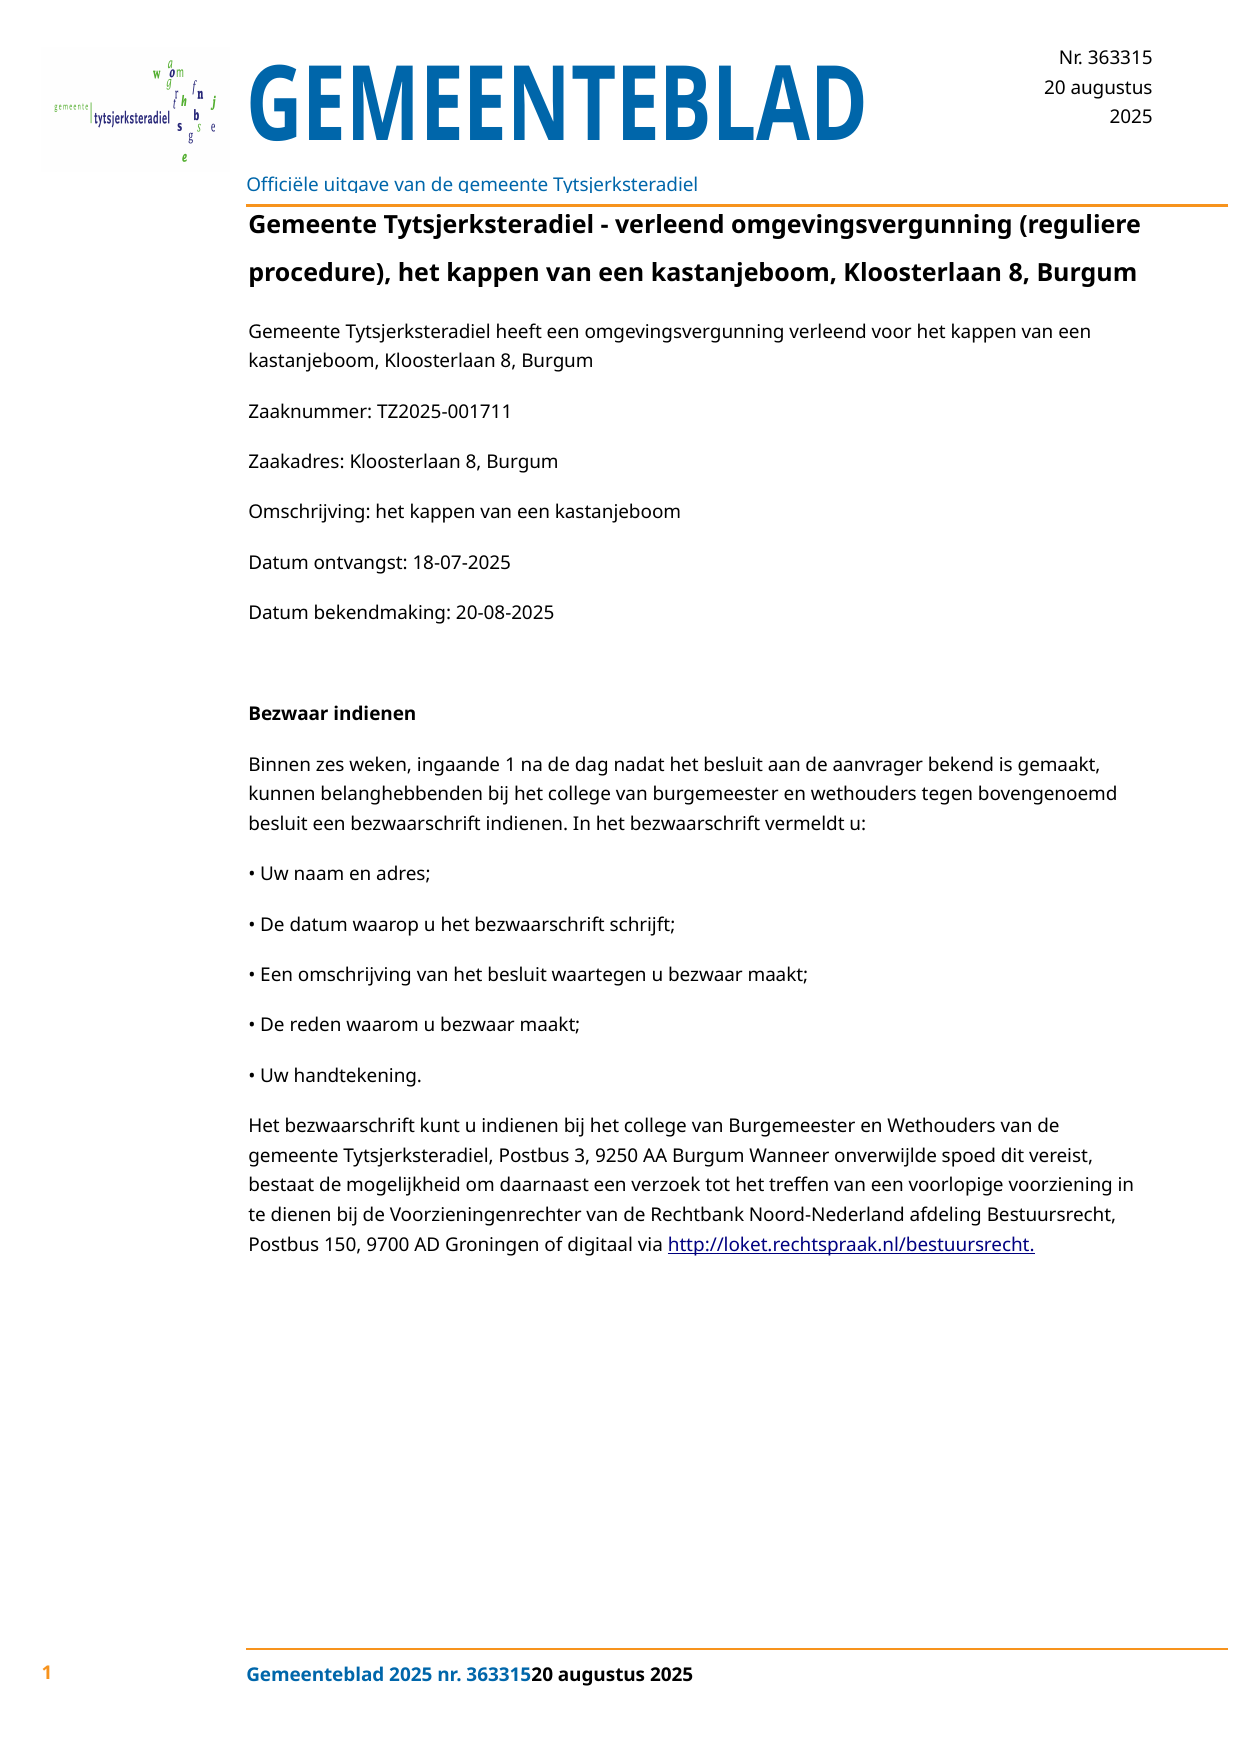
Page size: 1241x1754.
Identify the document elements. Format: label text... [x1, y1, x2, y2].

text Omschrijving: het kappen van een kastanjeboom [248, 499, 1152, 524]
text • Uw handtekening. [248, 1062, 1152, 1088]
picture [41, 47, 231, 172]
text Binnen zes weken, ingaande 1 na de dag nadat het besluit aan de aanvrager bekend is gemaakt, kunnen belanghebbenden bij het college van burgemeester en wethouders tegen bovengenoemd besluit een bezwaarschrift indienen. In het bezwaarschrift vermeldt u: [248, 751, 1152, 836]
text Zaakadres: Kloosterlaan 8, Burgum [248, 448, 1152, 474]
text • Uw naam en adres; [248, 860, 1152, 886]
text Bezwaar indienen [248, 700, 1152, 726]
text • De reden waarom u bezwaar maakt; [248, 1012, 1152, 1037]
text Datum bekendmaking: 20-08-2025 [248, 599, 1152, 625]
text Zaaknummer: TZ2025-001711 [248, 398, 1152, 424]
text Het bezwaarschrift kunt u indienen bij het college van Burgemeester en Wethouders van de gemeente Tytsjerksteradiel, Postbus 3, 9250 AA Burgum Wanneer onverwijlde spoed dit vereist, bestaat de mogelijkheid om daarnaast een verzoek tot het treffen van een voorlopige voorziening in te dienen bij de Voorzieningenrechter van de Rechtbank Noord-Nederland afdeling Bestuursrecht, Postbus 150, 9700 AD Groningen of digitaal via http://loket.rechtspraak.nl/bestuursrecht. [248, 1112, 1152, 1257]
text Datum ontvangst: 18-07-2025 [248, 549, 1152, 575]
text • De datum waarop u het bezwaarschrift schrijft; [248, 911, 1152, 937]
text Gemeente Tytsjerksteradiel heeft een omgevingsvergunning verleend voor het kappen van een kastanjeboom, Kloosterlaan 8, Burgum [248, 318, 1152, 373]
text Gemeente Tytsjerksteradiel - verleend omgevingsvergunning (reguliere procedure), het kappen van een kastanjeboom, Kloosterlaan 8, Burgum [248, 207, 1152, 288]
text • Een omschrijving van het besluit waartegen u bezwaar maakt; [248, 961, 1152, 987]
